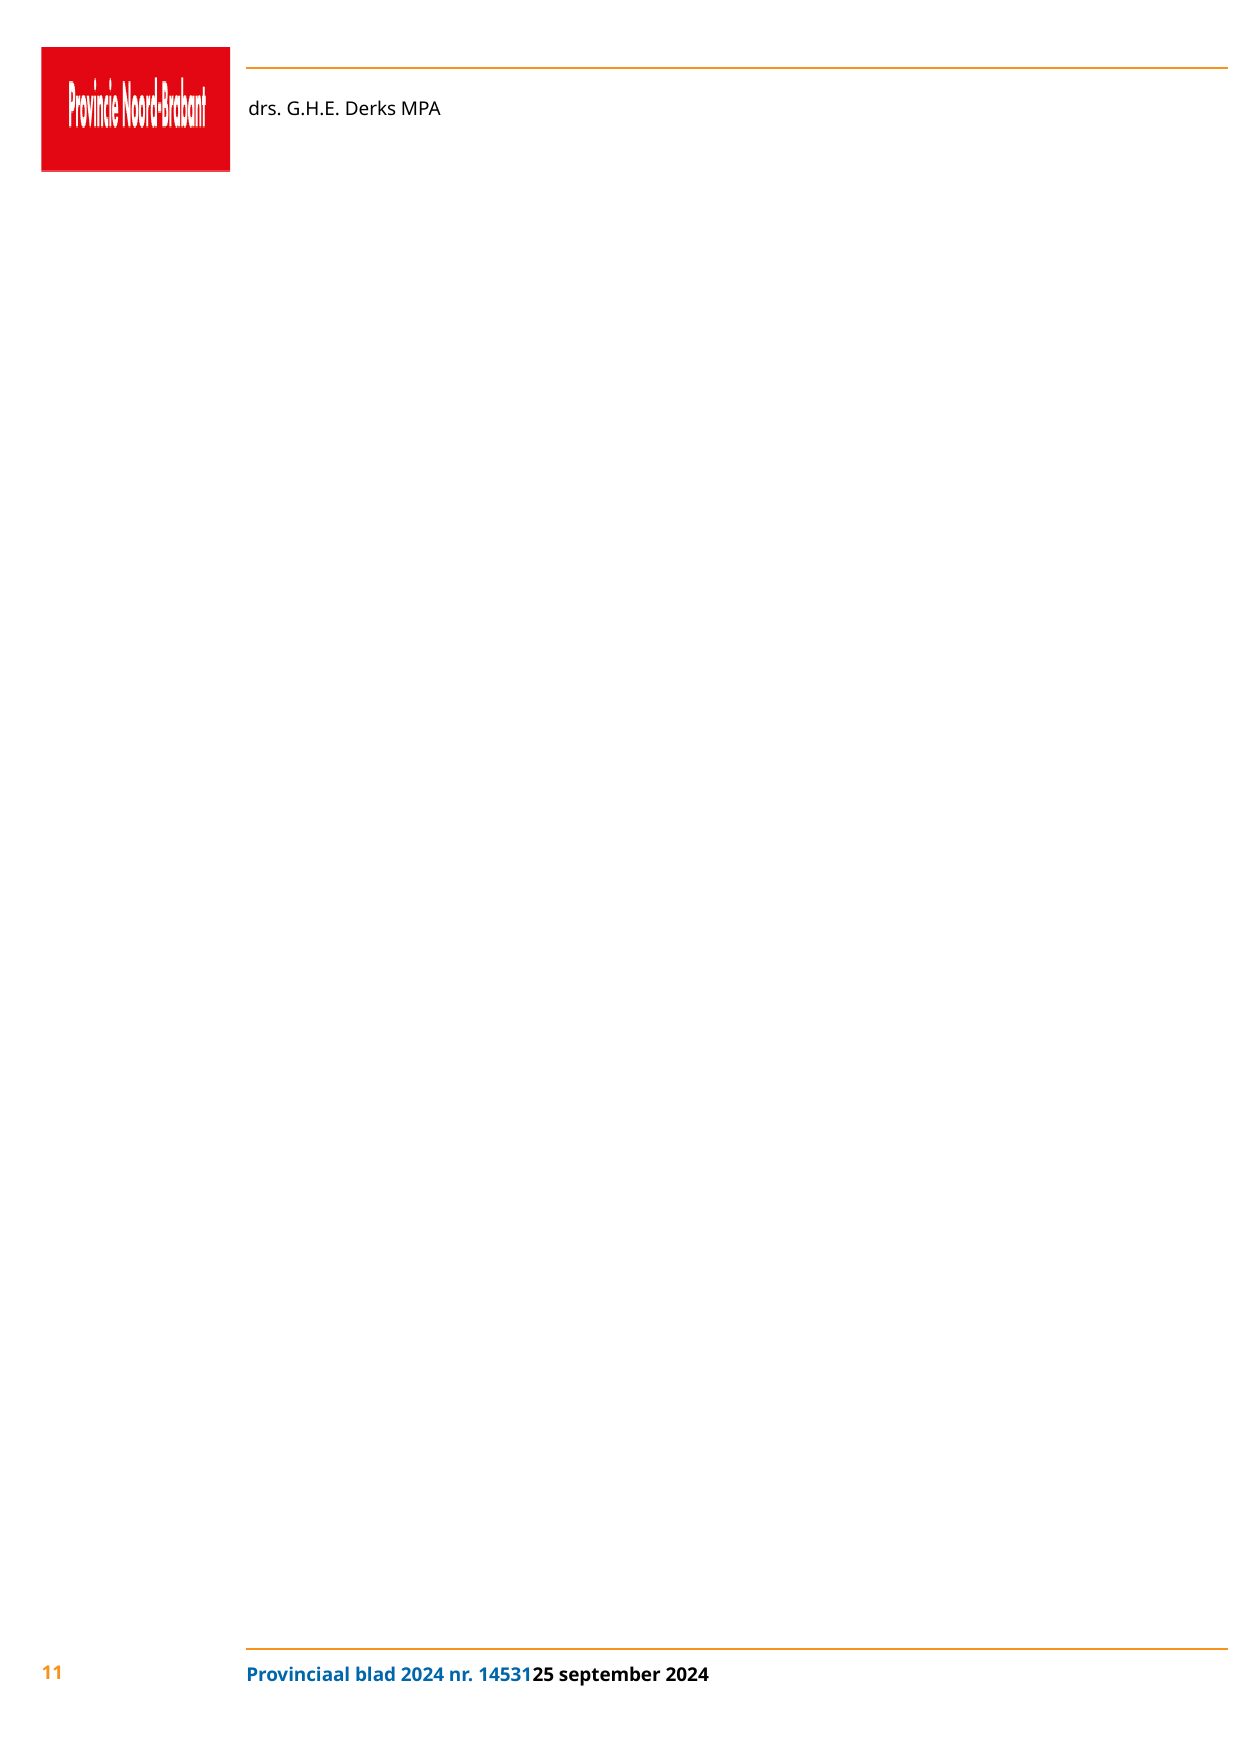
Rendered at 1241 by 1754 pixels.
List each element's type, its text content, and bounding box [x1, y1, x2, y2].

text drs. G.H.E. Derks MPA [248, 95, 1152, 121]
picture [41, 47, 231, 172]
